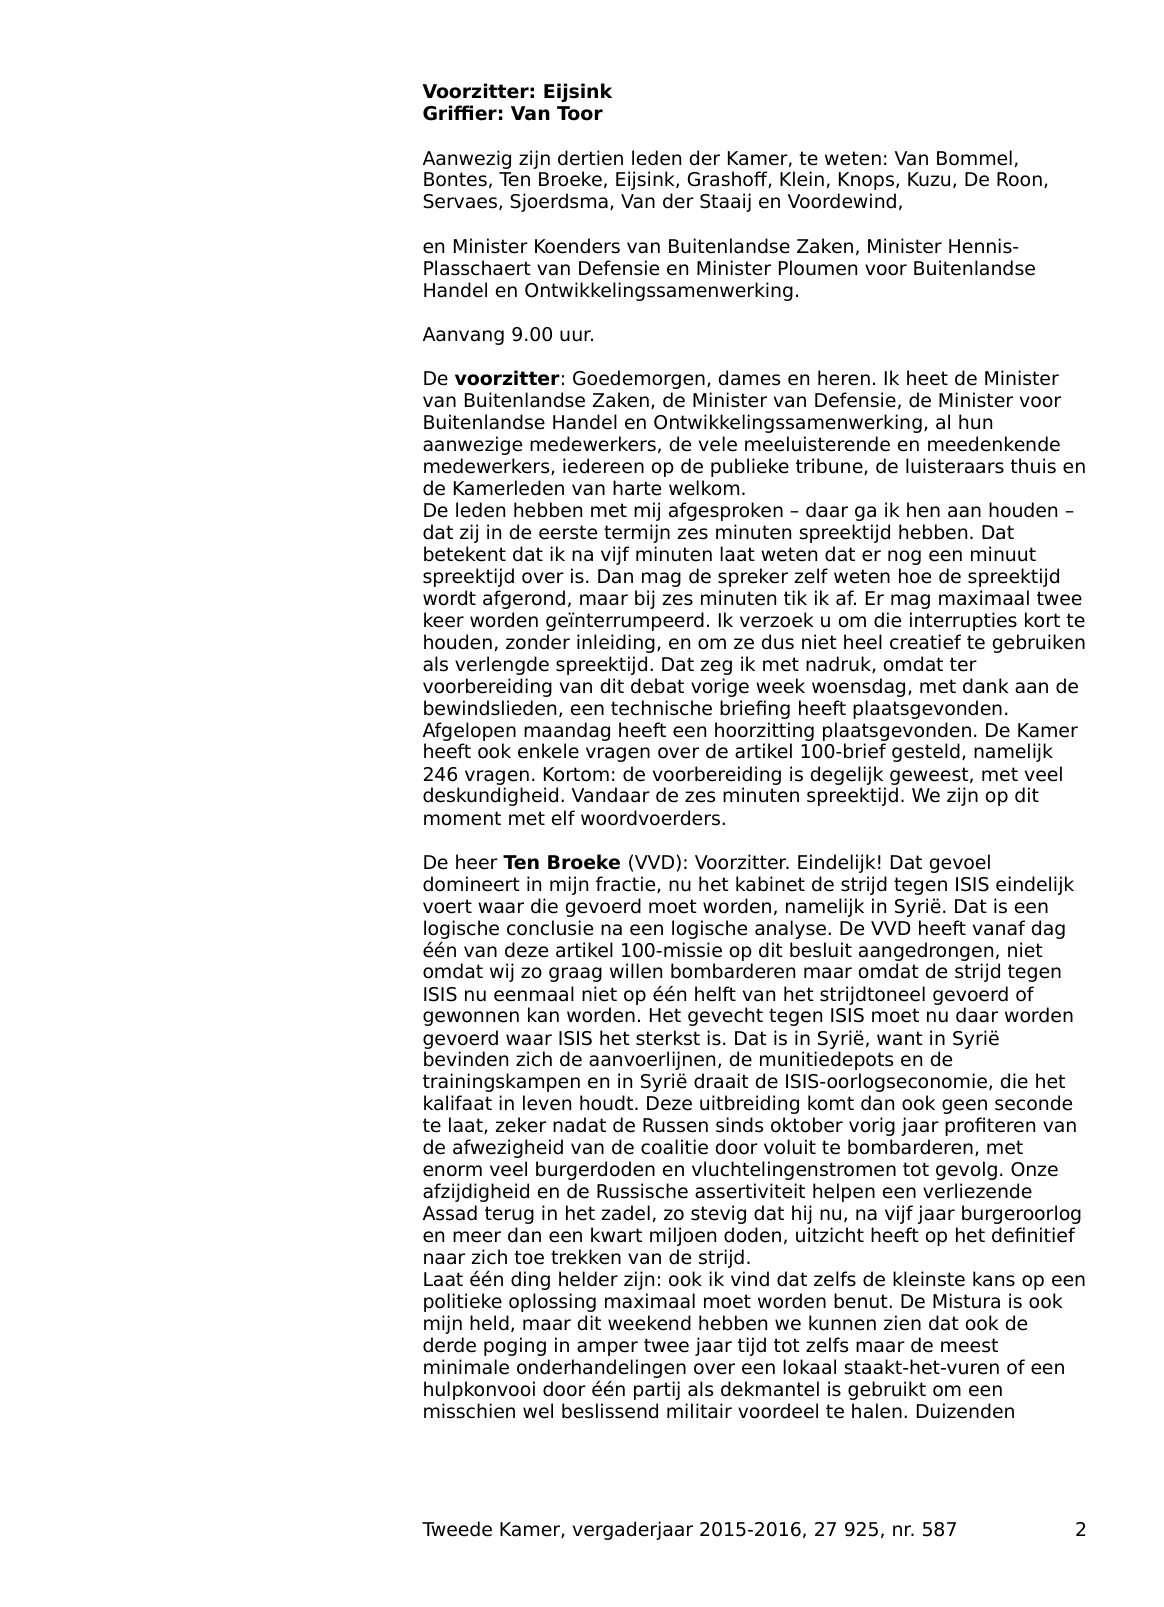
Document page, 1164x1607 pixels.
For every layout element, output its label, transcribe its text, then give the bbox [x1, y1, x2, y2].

text Aanvang 9.00 uur. [422, 324, 1087, 346]
text en Minister Koenders van Buitenlandse Zaken, Minister Hennis-Plasschaert van Defensie en Minister Ploumen voor Buitenlandse Handel en Ontwikkelingssamenwerking. [422, 236, 1087, 301]
text Laat één ding helder zijn: ook ik vind dat zelfs de kleinste kans op een politieke oplossing maximaal moet worden benut. De Mistura is ook mijn held, maar dit weekend hebben we kunnen zien dat ook de derde poging in amper twee jaar tijd tot zelfs maar de meest minimale onderhandelingen over een lokaal staakt-het-vuren of een hulpkonvooi door één partij als dekmantel is gebruikt om een misschien wel beslissend militair voordeel te halen. Duizenden [422, 1269, 1087, 1423]
text Aanwezig zijn dertien leden der Kamer, te weten: Van Bommel, Bontes, Ten Broeke, Eijsink, Grashoff, Klein, Knops, Kuzu, De Roon, Servaes, Sjoerdsma, Van der Staaij en Voordewind, [422, 147, 1087, 213]
text Voorzitter: Eijsink [422, 81, 1087, 103]
text Griffier: Van Toor [422, 103, 1087, 125]
text De voorzitter: Goedemorgen, dames en heren. Ik heet de Minister van Buitenlandse Zaken, de Minister van Defensie, de Minister voor Buitenlandse Handel en Ontwikkelingssamenwerking, al hun aanwezige medewerkers, de vele meeluisterende en meedenkende medewerkers, iedereen op de publieke tribune, de luisteraars thuis en de Kamerleden van harte welkom. [422, 368, 1087, 500]
text De heer Ten Broeke (VVD): Voorzitter. Eindelijk! Dat gevoel domineert in mijn fractie, nu het kabinet de strijd tegen ISIS eindelijk voert waar die gevoerd moet worden, namelijk in Syrië. Dat is een logische conclusie na een logische analyse. De VVD heeft vanaf dag één van deze artikel 100-missie op dit besluit aangedrongen, niet omdat wij zo graag willen bombarderen maar omdat de strijd tegen ISIS nu eenmaal niet op één helft van het strijdtoneel gevoerd of gewonnen kan worden. Het gevecht tegen ISIS moet nu daar worden gevoerd waar ISIS het sterkst is. Dat is in Syrië, want in Syrië bevinden zich de aanvoerlijnen, de munitiedepots en de trainingskampen en in Syrië draait de ISIS-oorlogseconomie, die het kalifaat in leven houdt. Deze uitbreiding komt dan ook geen seconde te laat, zeker nadat de Russen sinds oktober vorig jaar profiteren van de afwezigheid van de coalitie door voluit te bombarderen, met enorm veel burgerdoden en vluchtelingenstromen tot gevolg. Onze afzijdigheid en de Russische assertiviteit helpen een verliezende Assad terug in het zadel, zo stevig dat hij nu, na vijf jaar burgeroorlog en meer dan een kwart miljoen doden, uitzicht heeft op het definitief naar zich toe trekken van de strijd. [422, 852, 1087, 1269]
text De leden hebben met mij afgesproken – daar ga ik hen aan houden – dat zij in de eerste termijn zes minuten spreektijd hebben. Dat betekent dat ik na vijf minuten laat weten dat er nog een minuut spreektijd over is. Dan mag de spreker zelf weten hoe de spreektijd wordt afgerond, maar bij zes minuten tik ik af. Er mag maximaal twee keer worden geïnterrumpeerd. Ik verzoek u om die interrupties kort te houden, zonder inleiding, en om ze dus niet heel creatief te gebruiken als verlengde spreektijd. Dat zeg ik met nadruk, omdat ter voorbereiding van dit debat vorige week woensdag, met dank aan de bewindslieden, een technische briefing heeft plaatsgevonden. Afgelopen maandag heeft een hoorzitting plaatsgevonden. De Kamer heeft ook enkele vragen over de artikel 100-brief gesteld, namelijk 246 vragen. Kortom: de voorbereiding is degelijk geweest, met veel deskundigheid. Vandaar de zes minuten spreektijd. We zijn op dit moment met elf woordvoerders. [422, 500, 1087, 829]
